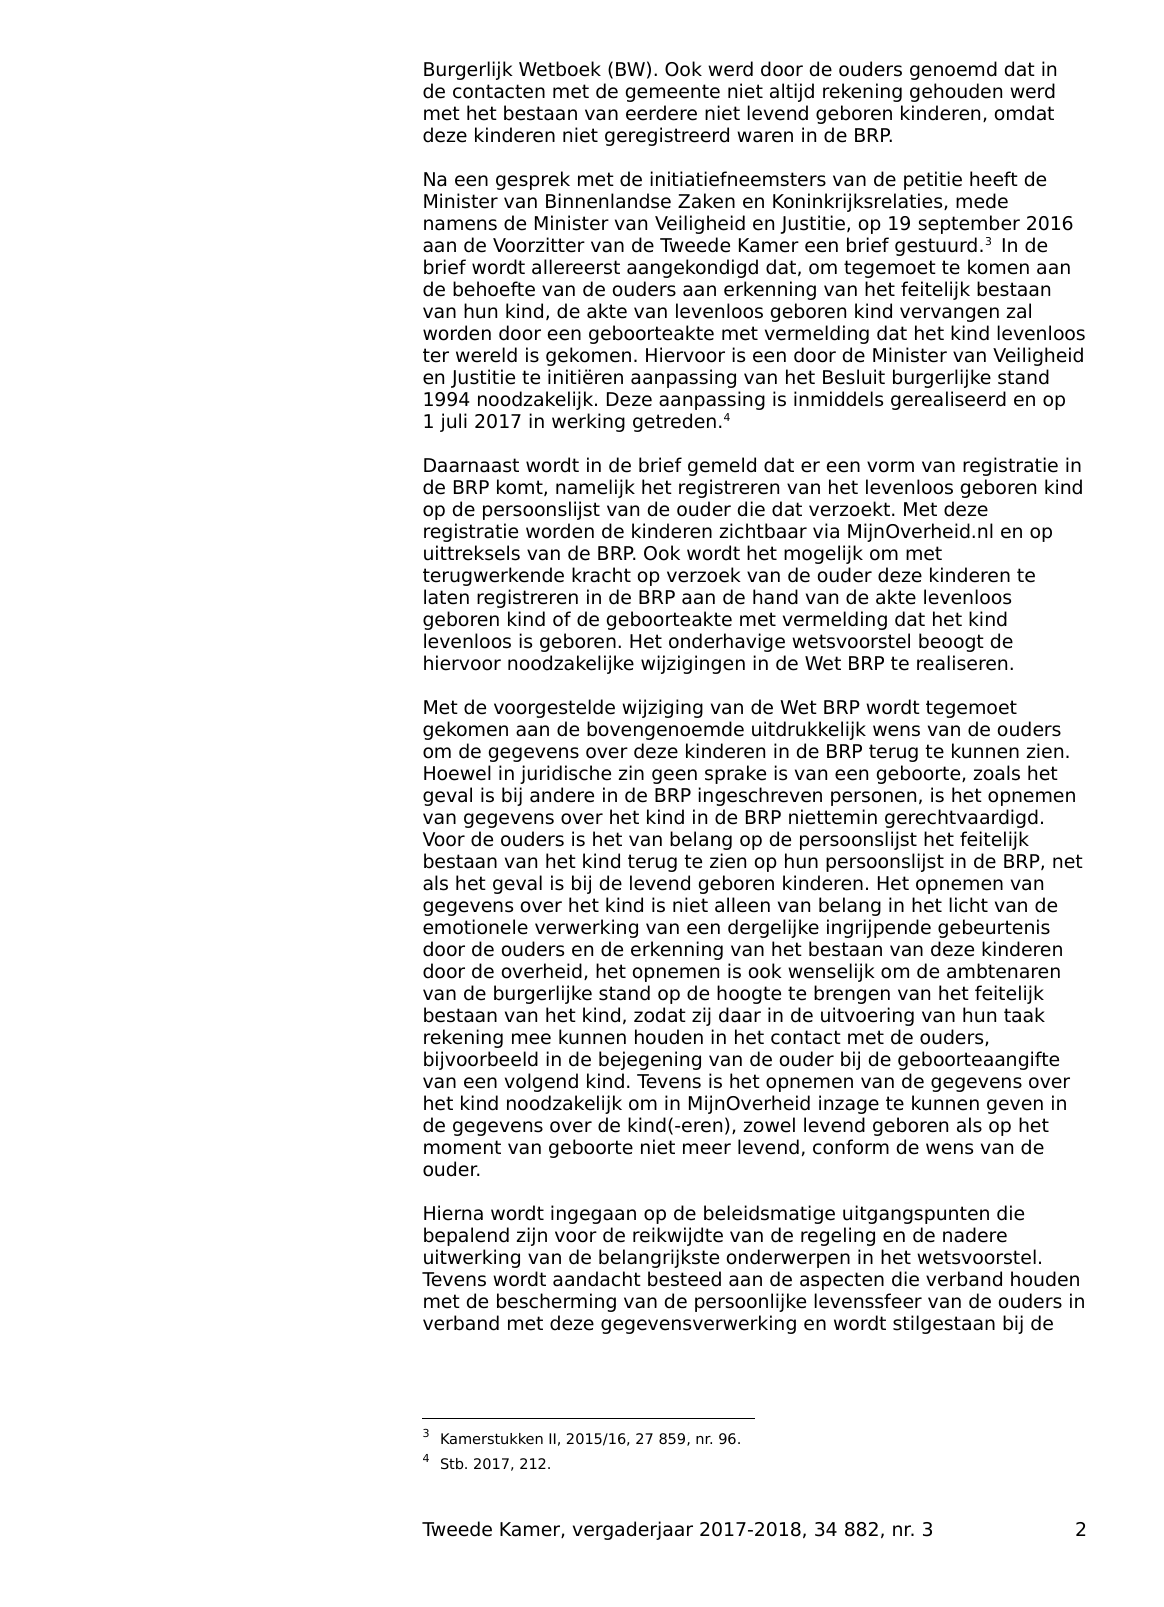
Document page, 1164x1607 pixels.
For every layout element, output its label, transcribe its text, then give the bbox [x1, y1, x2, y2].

text Kamerstukken II, 2015/16, 27 859, nr. 96. [422, 1427, 1087, 1449]
text Hierna wordt ingegaan op de beleidsmatige uitgangspunten die bepalend zijn voor de reikwijdte van de regeling en de nadere uitwerking van de belangrijkste onderwerpen in het wetsvoorstel. Tevens wordt aandacht besteed aan de aspecten die verband houden met de bescherming van de persoonlijke levenssfeer van de ouders in verband met deze gegevensverwerking en wordt stilgestaan bij de [422, 1203, 1087, 1335]
text Met de voorgestelde wijziging van de Wet BRP wordt tegemoet gekomen aan de bovengenoemde uitdrukkelijk wens van de ouders om de gegevens over deze kinderen in de BRP terug te kunnen zien. Hoewel in juridische zin geen sprake is van een geboorte, zoals het geval is bij andere in de BRP ingeschreven personen, is het opnemen van gegevens over het kind in de BRP niettemin gerechtvaardigd. Voor de ouders is het van belang op de persoonslijst het feitelijk bestaan van het kind terug te zien op hun persoonslijst in de BRP, net als het geval is bij de levend geboren kinderen. Het opnemen van gegevens over het kind is niet alleen van belang in het licht van de emotionele verwerking van een dergelijke ingrijpende gebeurtenis door de ouders en de erkenning van het bestaan van deze kinderen door de overheid, het opnemen is ook wenselijk om de ambtenaren van de burgerlijke stand op de hoogte te brengen van het feitelijk bestaan van het kind, zodat zij daar in de uitvoering van hun taak rekening mee kunnen houden in het contact met de ouders, bijvoorbeeld in de bejegening van de ouder bij de geboorteaangifte van een volgend kind. Tevens is het opnemen van de gegevens over het kind noodzakelijk om in MijnOverheid inzage te kunnen geven in de gegevens over de kind(-eren), zowel levend geboren als op het moment van geboorte niet meer levend, conform de wens van de ouder. [422, 697, 1087, 1181]
text Daarnaast wordt in de brief gemeld dat er een vorm van registratie in de BRP komt, namelijk het registreren van het levenloos geboren kind op de persoonslijst van de ouder die dat verzoekt. Met deze registratie worden de kinderen zichtbaar via MijnOverheid.nl en op uittreksels van de BRP. Ook wordt het mogelijk om met terugwerkende kracht op verzoek van de ouder deze kinderen te laten registreren in de BRP aan de hand van de akte levenloos geboren kind of de geboorteakte met vermelding dat het kind levenloos is geboren. Het onderhavige wetsvoorstel beoogt de hiervoor noodzakelijke wijzigingen in de Wet BRP te realiseren. [422, 455, 1087, 675]
text Burgerlijk Wetboek (BW). Ook werd door de ouders genoemd dat in de contacten met de gemeente niet altijd rekening gehouden werd met het bestaan van eerdere niet levend geboren kinderen, omdat deze kinderen niet geregistreerd waren in de BRP. [422, 59, 1087, 147]
text Stb. 2017, 212. [422, 1452, 1087, 1474]
text Na een gesprek met de initiatiefneemsters van de petitie heeft de Minister van Binnenlandse Zaken en Koninkrijksrelaties, mede namens de Minister van Veiligheid en Justitie, op 19 september 2016 aan de Voorzitter van de Tweede Kamer een brief gestuurd. In de brief wordt allereerst aangekondigd dat, om tegemoet te komen aan de behoefte van de ouders aan erkenning van het feitelijk bestaan van hun kind, de akte van levenloos geboren kind vervangen zal worden door een geboorteakte met vermelding dat het kind levenloos ter wereld is gekomen. Hiervoor is een door de Minister van Veiligheid en Justitie te initiëren aanpassing van het Besluit burgerlijke stand 1994 noodzakelijk. Deze aanpassing is inmiddels gerealiseerd en op 1 juli 2017 in werking getreden. [422, 169, 1087, 433]
